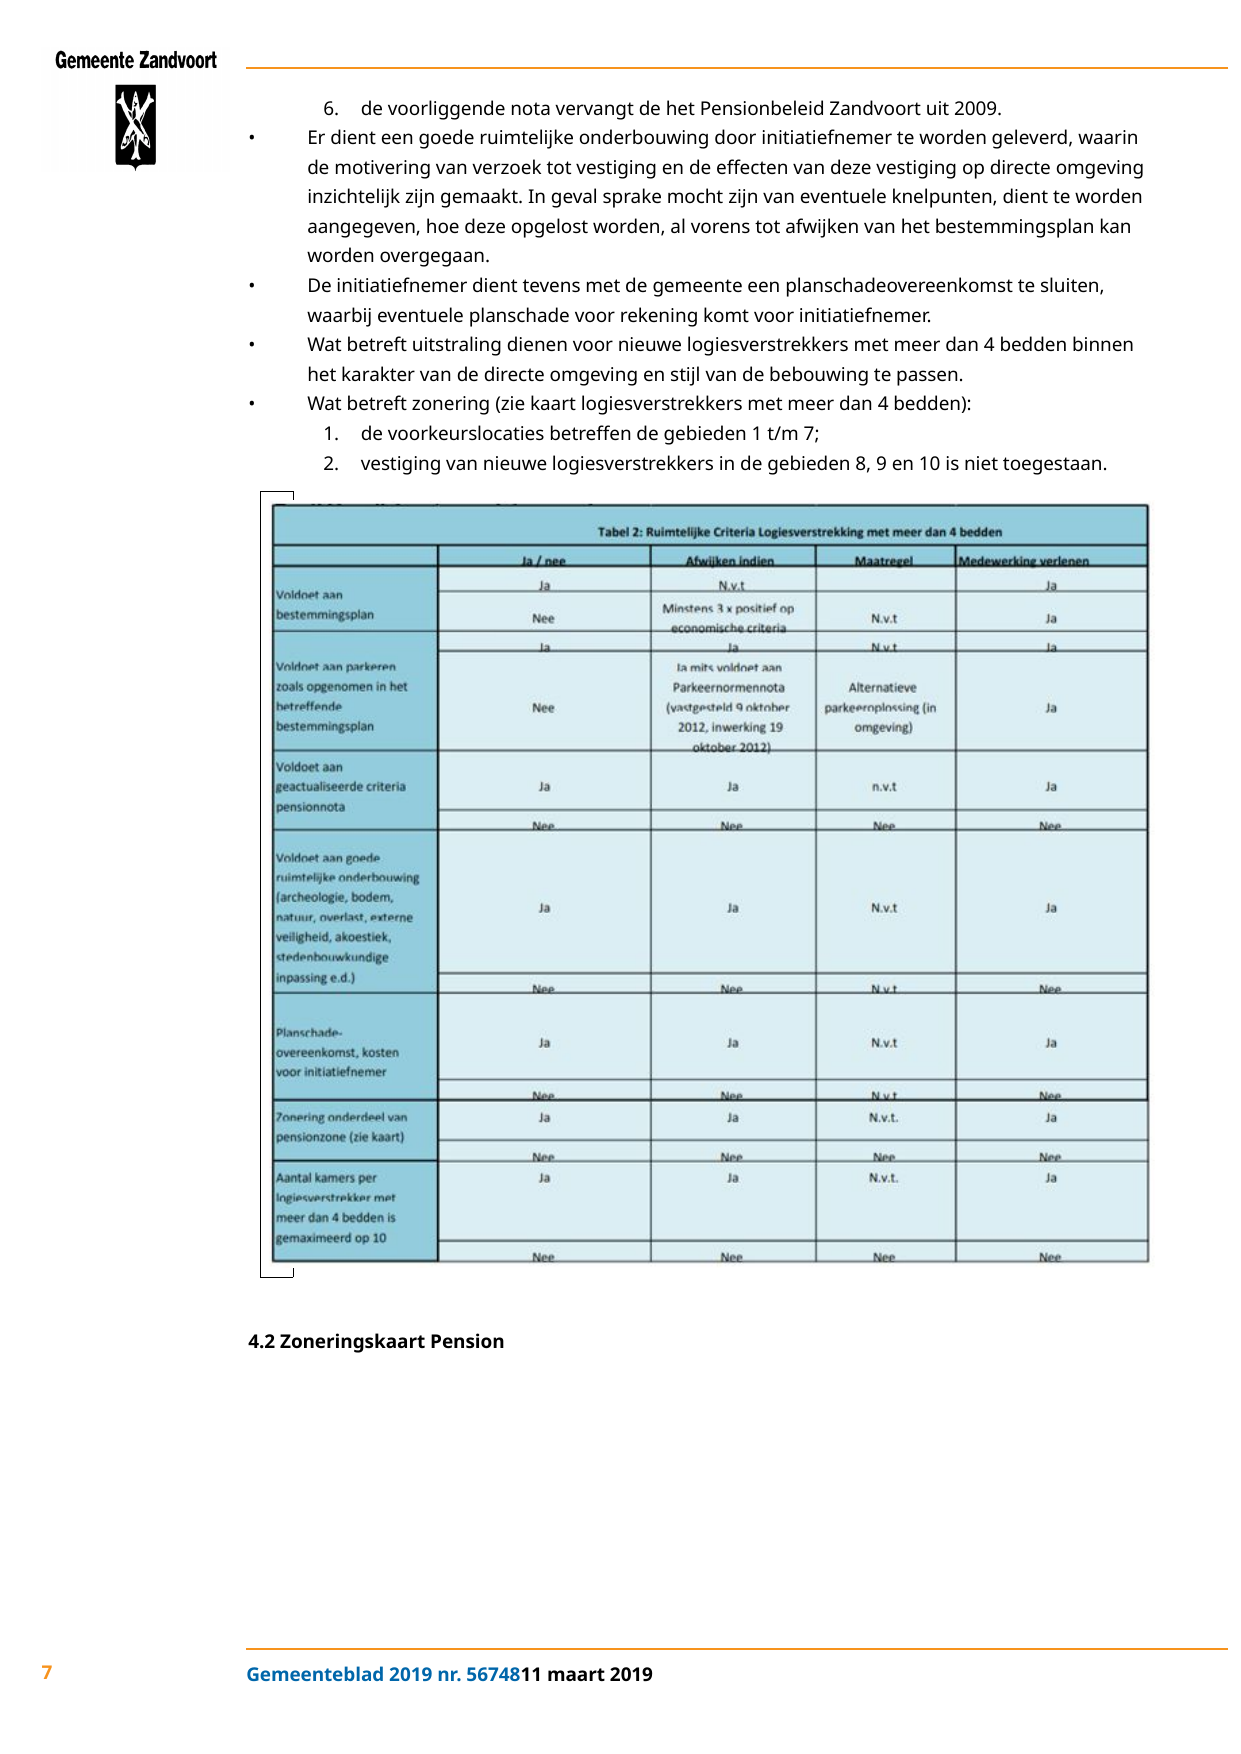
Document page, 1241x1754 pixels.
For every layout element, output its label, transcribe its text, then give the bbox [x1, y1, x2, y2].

picture [268, 500, 1155, 1268]
list Wat betreft uitstraling dienen voor nieuwe logiesverstrekkers met meer dan 4 bedden binnen het karakter van de directe omgeving en stijl van de bebouwing te passen. [248, 331, 1152, 387]
list Er dient een goede ruimtelijke onderbouwing door initiatiefnemer te worden geleverd, waarin de motivering van verzoek tot vestiging en de effecten van deze vestiging op directe omgeving inzichtelijk zijn gemaakt. In geval sprake mocht zijn van eventuele knelpunten, dient te worden aangegeven, hoe deze opgelost worden, al vorens tot afwijken van het bestemmingsplan kan worden overgegaan. [248, 124, 1152, 268]
list de voorliggende nota vervangt de het Pensionbeleid Zandvoort uit 2009. [323, 95, 1152, 121]
list Wat betreft zonering (zie kaart logiesverstrekkers met meer dan 4 bedden): [248, 391, 1152, 416]
list vestiging van nieuwe logiesverstrekkers in de gebieden 8, 9 en 10 is niet toegestaan. [323, 450, 1152, 476]
list de voorkeurslocaties betreffen de gebieden 1 t/m 7; [323, 420, 1152, 446]
picture [41, 47, 231, 172]
text 4.2 Zoneringskaart Pension [248, 1328, 1152, 1353]
list De initiatiefnemer dient tevens met de gemeente een planschadeovereenkomst te sluiten, waarbij eventuele planschade voor rekening komt voor initiatiefnemer. [248, 272, 1152, 328]
